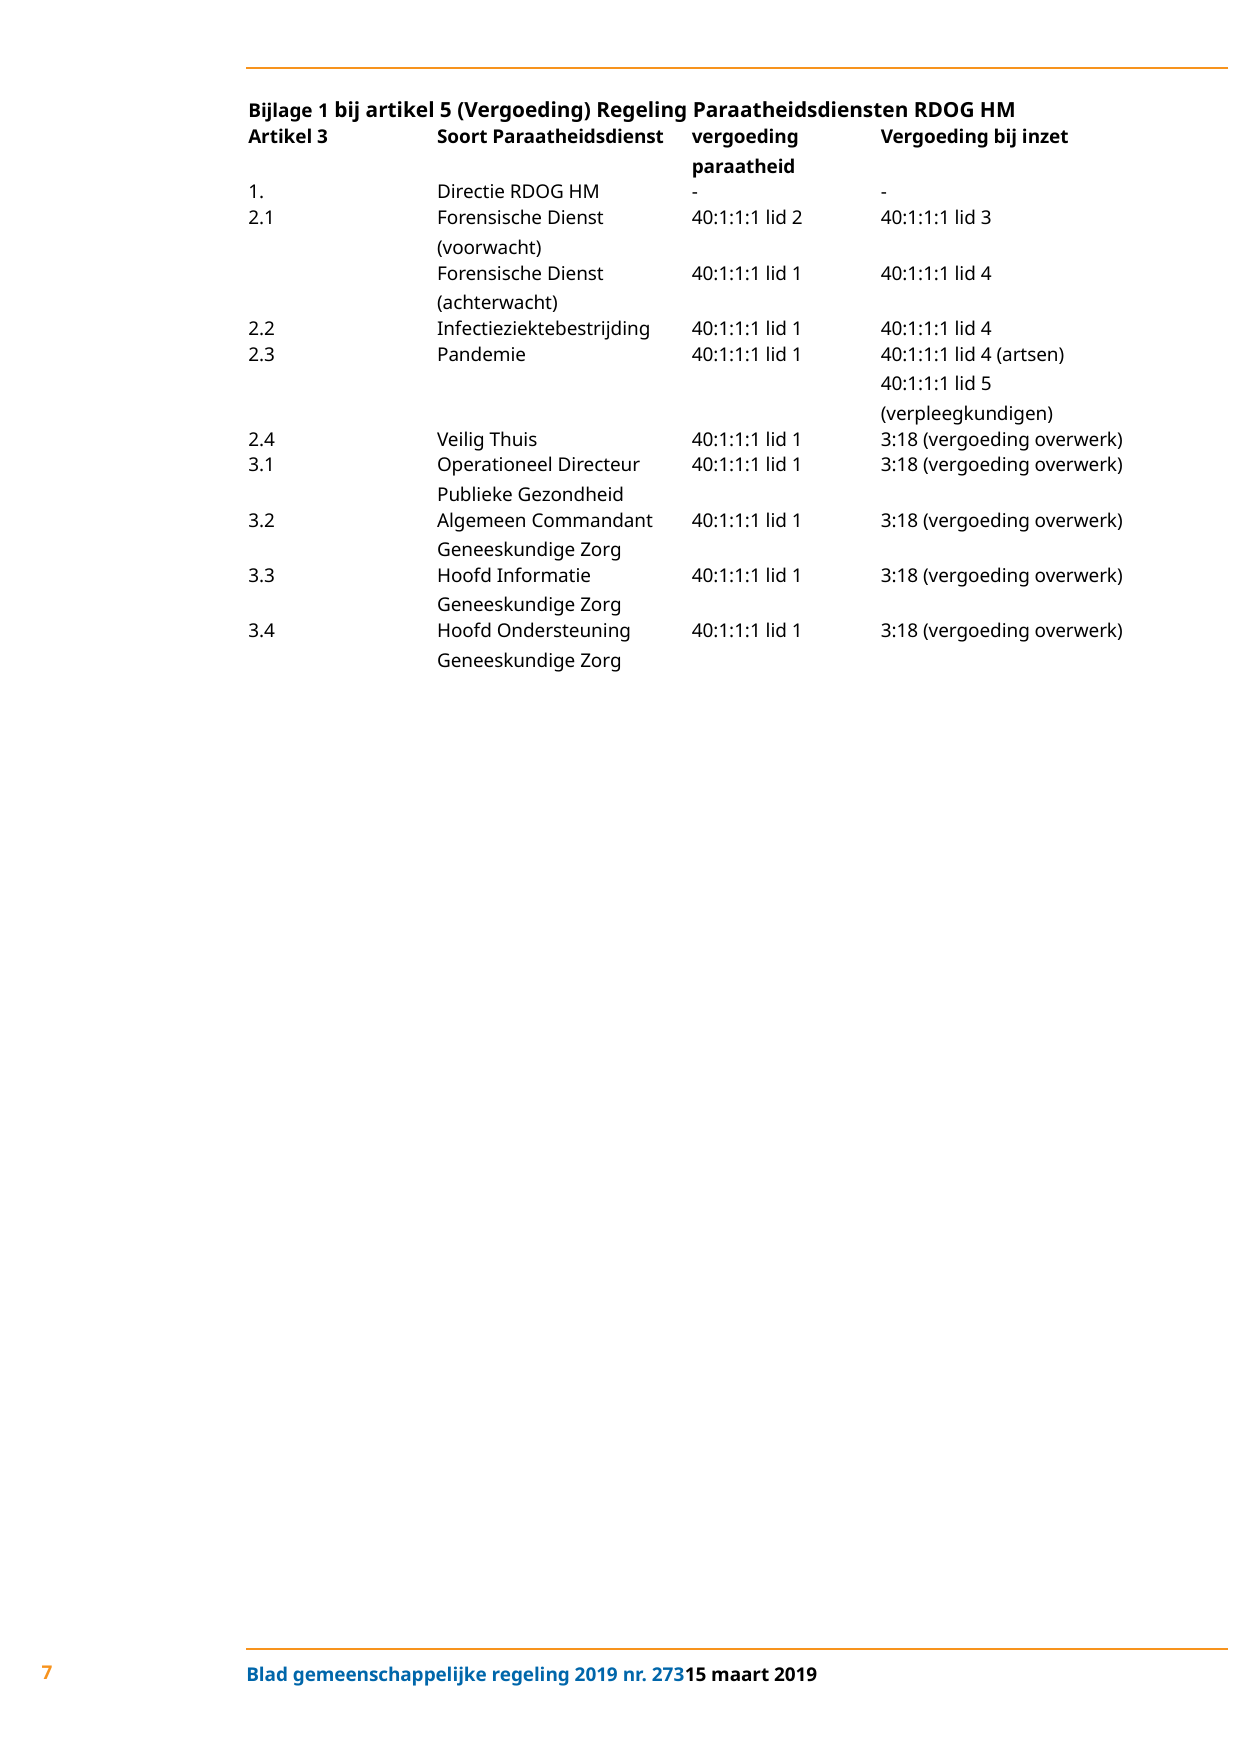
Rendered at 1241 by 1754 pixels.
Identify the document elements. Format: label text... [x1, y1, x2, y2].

table_cell 40:1:1:1 lid 1 [692, 451, 881, 507]
table_cell Directie RDOG HM [437, 179, 692, 204]
table_cell 3:18 (vergoeding overwerk) [881, 507, 1152, 562]
table_cell 3:18 (vergoeding overwerk) [881, 562, 1152, 617]
table_cell 40:1:1:1 lid 1 [692, 618, 881, 673]
table_cell Forensische Dienst (voorwacht) [437, 205, 692, 260]
table_cell 40:1:1:1 lid 3 [881, 205, 1152, 260]
table_cell 3:18 (vergoeding overwerk) [881, 426, 1152, 451]
text Bijlage 1 bij artikel 5 (Vergoeding) Regeling Paraatheidsdiensten RDOG HM [248, 95, 1152, 123]
table_cell Forensische Dienst (achterwacht) [437, 260, 692, 315]
table_cell 3:18 (vergoeding overwerk) [881, 618, 1152, 673]
table_cell 3.3 [248, 562, 437, 617]
table_cell 40:1:1:1 lid 1 [692, 315, 881, 341]
table_cell - [692, 179, 881, 204]
table_cell 40:1:1:1 lid 2 [692, 205, 881, 260]
table_cell - [881, 179, 1152, 204]
table_header Artikel 3 [248, 124, 437, 179]
table_cell Hoofd Informatie Geneeskundige Zorg [437, 562, 692, 617]
picture [41, 47, 231, 172]
table_cell 3.4 [248, 618, 437, 673]
table_cell 2.3 [248, 341, 437, 426]
table_cell 3.2 [248, 507, 437, 562]
table_cell 2.2 [248, 315, 437, 341]
table_cell 2.4 [248, 426, 437, 451]
table_cell 1. [248, 179, 437, 204]
table_cell 2.1 [248, 205, 437, 260]
table_cell Operationeel Directeur Publieke Gezondheid [437, 451, 692, 507]
table_cell Hoofd Ondersteuning Geneeskundige Zorg [437, 618, 692, 673]
table_cell Veilig Thuis [437, 426, 692, 451]
table_cell Pandemie [437, 341, 692, 426]
table_cell Algemeen Commandant Geneeskundige Zorg [437, 507, 692, 562]
table_cell 40:1:1:1 lid 4 [881, 260, 1152, 315]
table_cell Infectieziektebestrijding [437, 315, 692, 341]
table_cell 40:1:1:1 lid 1 [692, 341, 881, 426]
table_cell 40:1:1:1 lid 1 [692, 260, 881, 315]
table_header Soort Paraatheidsdienst [437, 124, 692, 179]
table_cell 40:1:1:1 lid 4 (artsen) 40:1:1:1 lid 5 (verpleegkundigen) [881, 341, 1152, 426]
table_header Vergoeding bij inzet [881, 124, 1152, 179]
table_cell 3:18 (vergoeding overwerk) [881, 451, 1152, 507]
table_cell [248, 260, 437, 315]
table_cell 40:1:1:1 lid 4 [881, 315, 1152, 341]
table_cell 40:1:1:1 lid 1 [692, 426, 881, 451]
table_cell 40:1:1:1 lid 1 [692, 562, 881, 617]
table_cell 3.1 [248, 451, 437, 507]
table_header vergoeding paraatheid [692, 124, 881, 179]
table_cell 40:1:1:1 lid 1 [692, 507, 881, 562]
